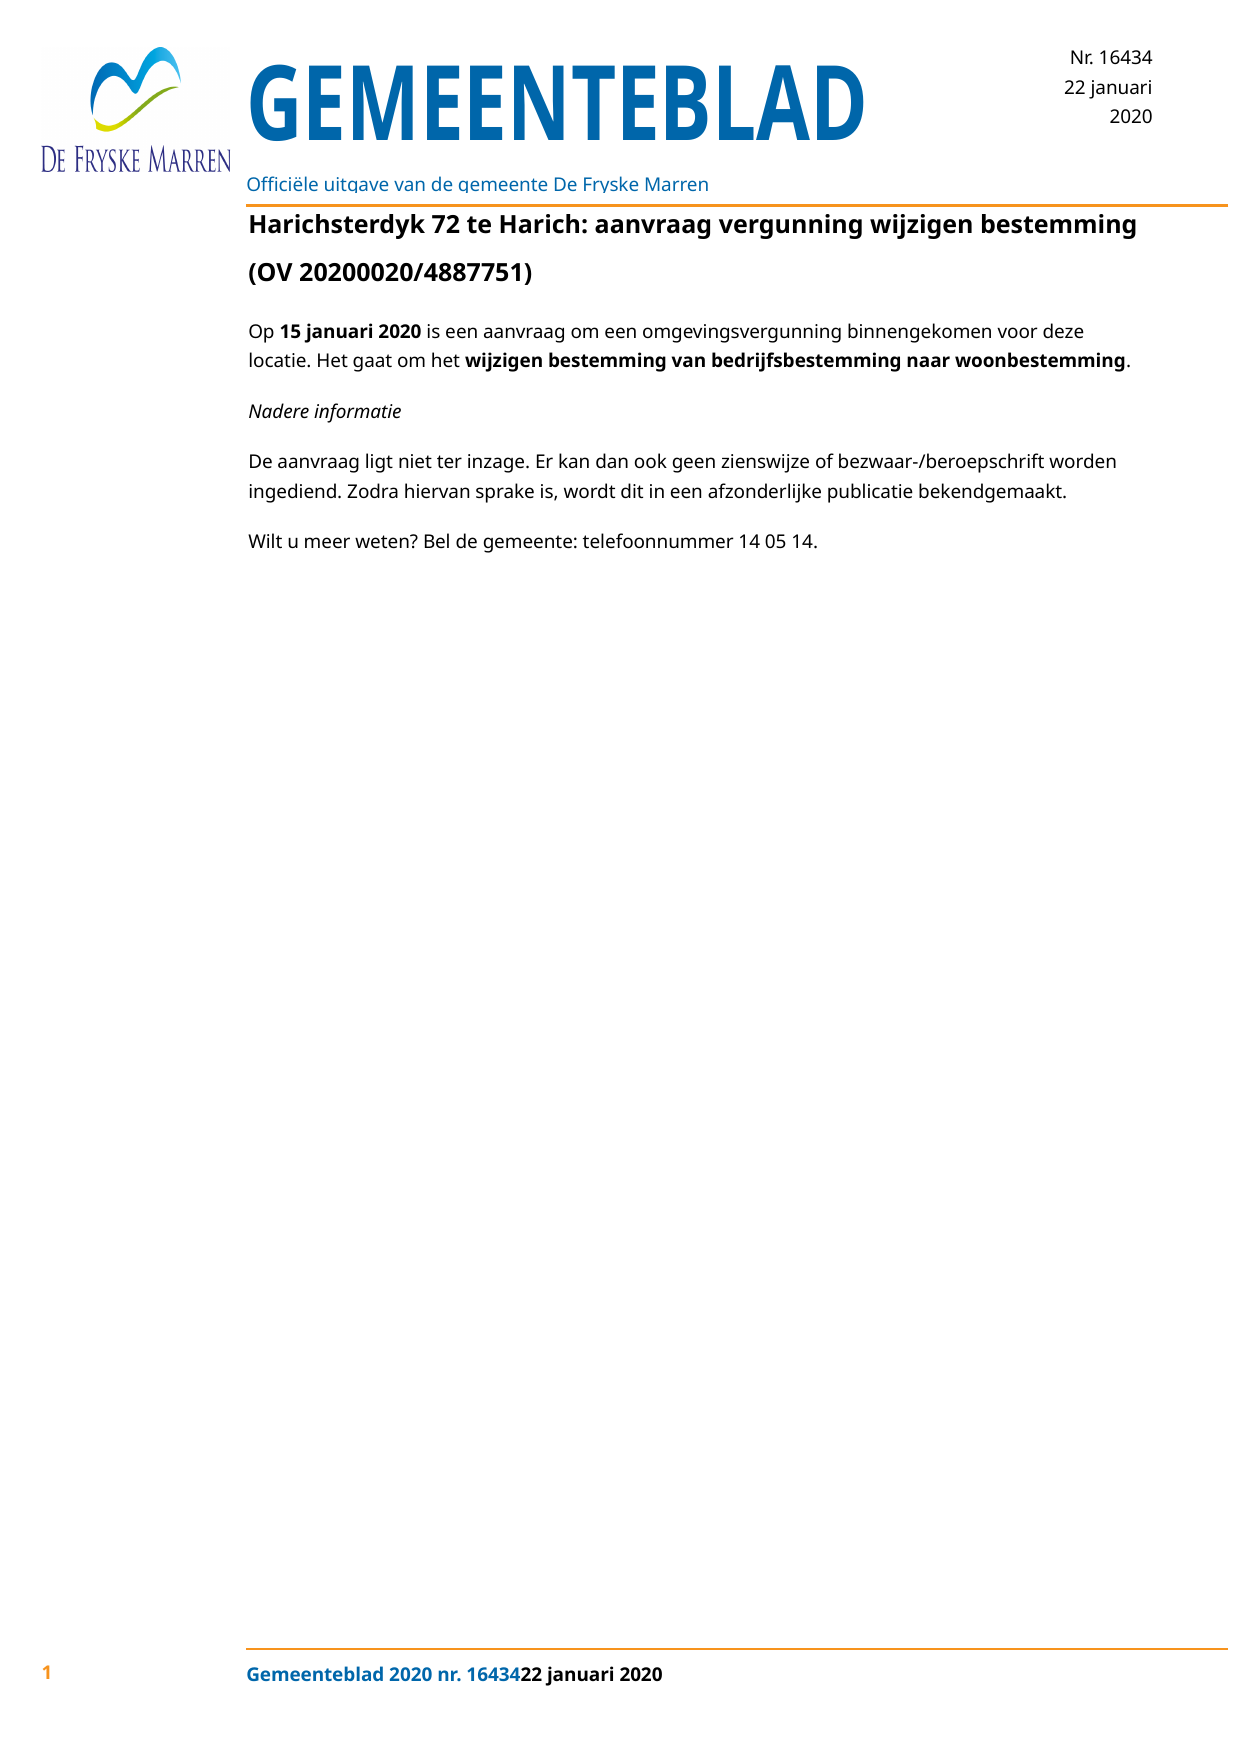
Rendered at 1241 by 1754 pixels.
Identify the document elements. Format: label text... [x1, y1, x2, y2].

text Harichsterdyk 72 te Harich: aanvraag vergunning wijzigen bestemming (OV 20200020/4887751) [248, 207, 1152, 288]
text Nadere informatie [248, 398, 1152, 424]
picture [41, 47, 231, 172]
text De aanvraag ligt niet ter inzage. Er kan dan ook geen zienswijze of bezwaar-/beroepschrift worden ingediend. Zodra hiervan sprake is, wordt dit in een afzonderlijke publicatie bekendgemaakt. [248, 448, 1152, 504]
text Op 15 januari 2020 is een aanvraag om een omgevingsvergunning binnengekomen voor deze locatie. Het gaat om het wijzigen bestemming van bedrijfsbestemming naar woonbestemming. [248, 318, 1152, 373]
text Wilt u meer weten? Bel de gemeente: telefoonnummer 14 05 14. [248, 528, 1152, 554]
